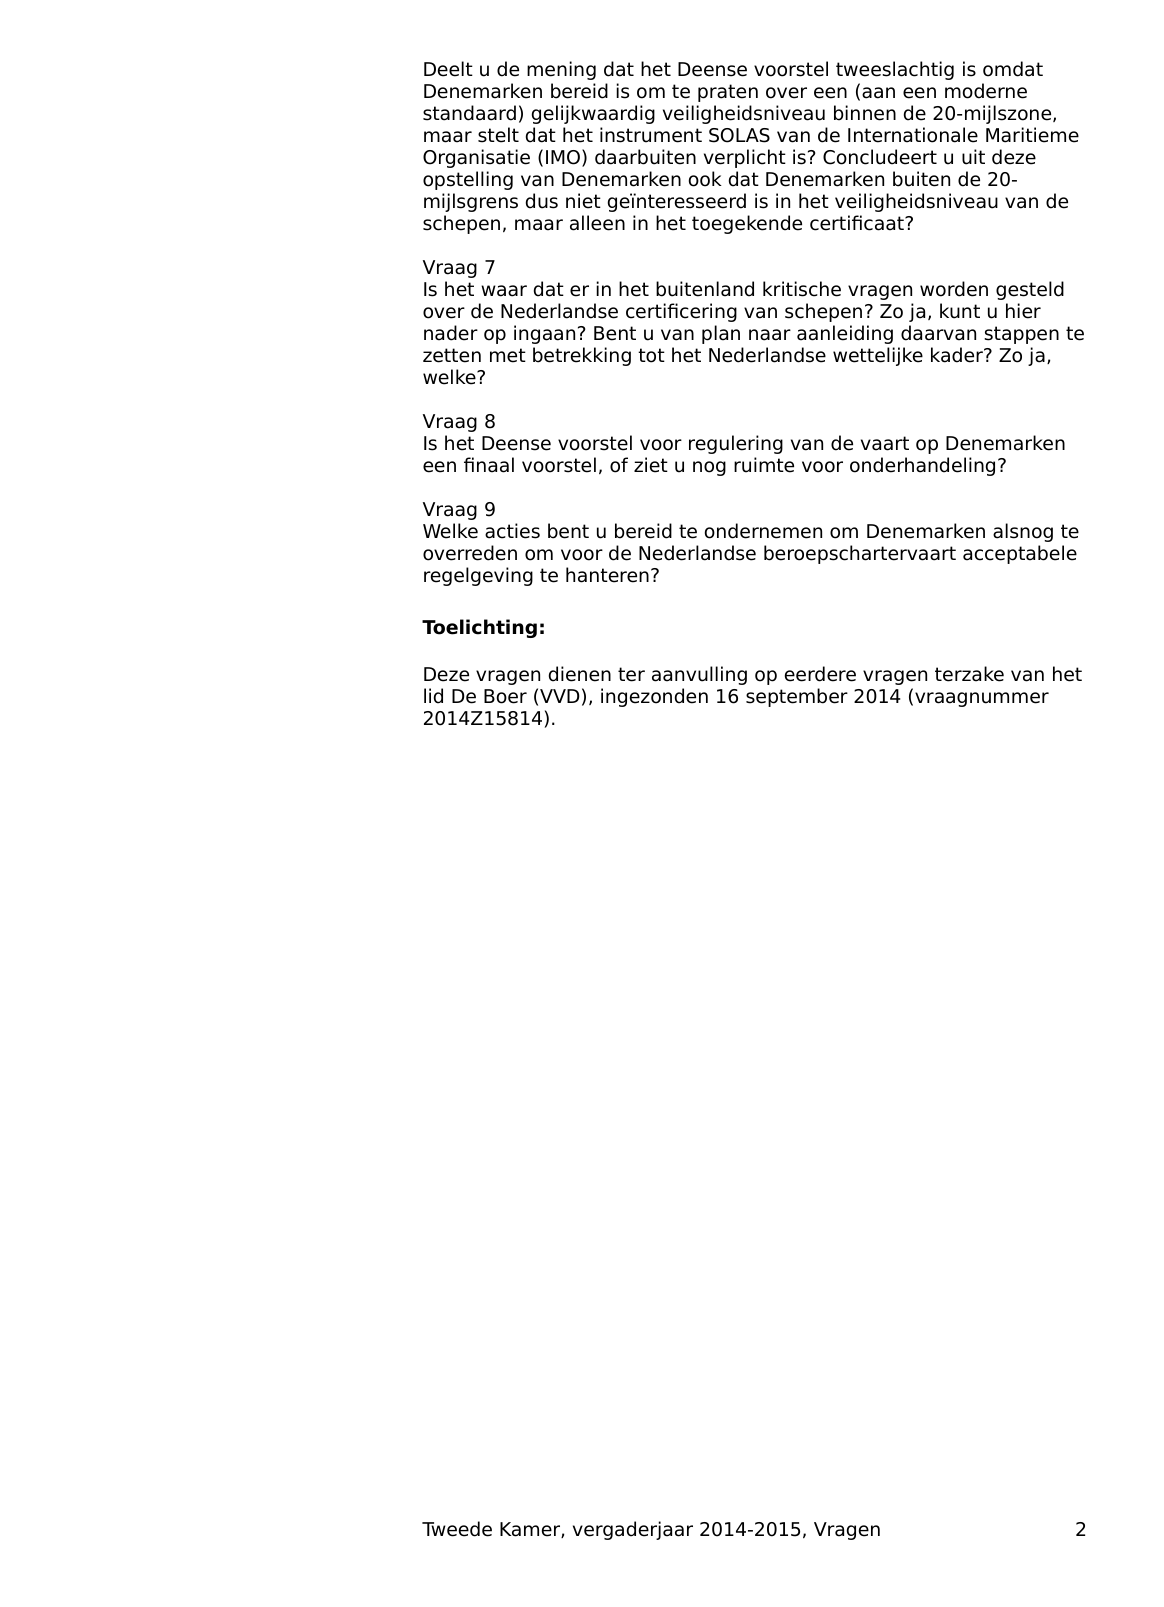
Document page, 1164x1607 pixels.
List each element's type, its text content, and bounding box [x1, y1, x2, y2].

text Vraag 7 [422, 257, 1087, 279]
text Vraag 9 [422, 499, 1087, 521]
subtitle Toelichting: [422, 617, 1087, 639]
text Is het waar dat er in het buitenland kritische vragen worden gesteld over de Nederlandse certificering van schepen? Zo ja, kunt u hier nader op ingaan? Bent u van plan naar aanleiding daarvan stappen te zetten met betrekking tot het Nederlandse wettelijke kader? Zo ja, welke? [422, 279, 1087, 389]
text Vraag 8 [422, 411, 1087, 433]
text Welke acties bent u bereid te ondernemen om Denemarken alsnog te overreden om voor de Nederlandse beroepschartervaart acceptabele regelgeving te hanteren? [422, 521, 1087, 587]
text Deelt u de mening dat het Deense voorstel tweeslachtig is omdat Denemarken bereid is om te praten over een (aan een moderne standaard) gelijkwaardig veiligheidsniveau binnen de 20-mijlszone, maar stelt dat het instrument SOLAS van de Internationale Maritieme Organisatie (IMO) daarbuiten verplicht is? Concludeert u uit deze opstelling van Denemarken ook dat Denemarken buiten de 20-mijlsgrens dus niet geïnteresseerd is in het veiligheidsniveau van de schepen, maar alleen in het toegekende certificaat? [422, 59, 1087, 235]
text Deze vragen dienen ter aanvulling op eerdere vragen terzake van het lid De Boer (VVD), ingezonden 16 september 2014 (vraagnummer 2014Z15814). [422, 664, 1087, 730]
text Is het Deense voorstel voor regulering van de vaart op Denemarken een finaal voorstel, of ziet u nog ruimte voor onderhandeling? [422, 433, 1087, 477]
